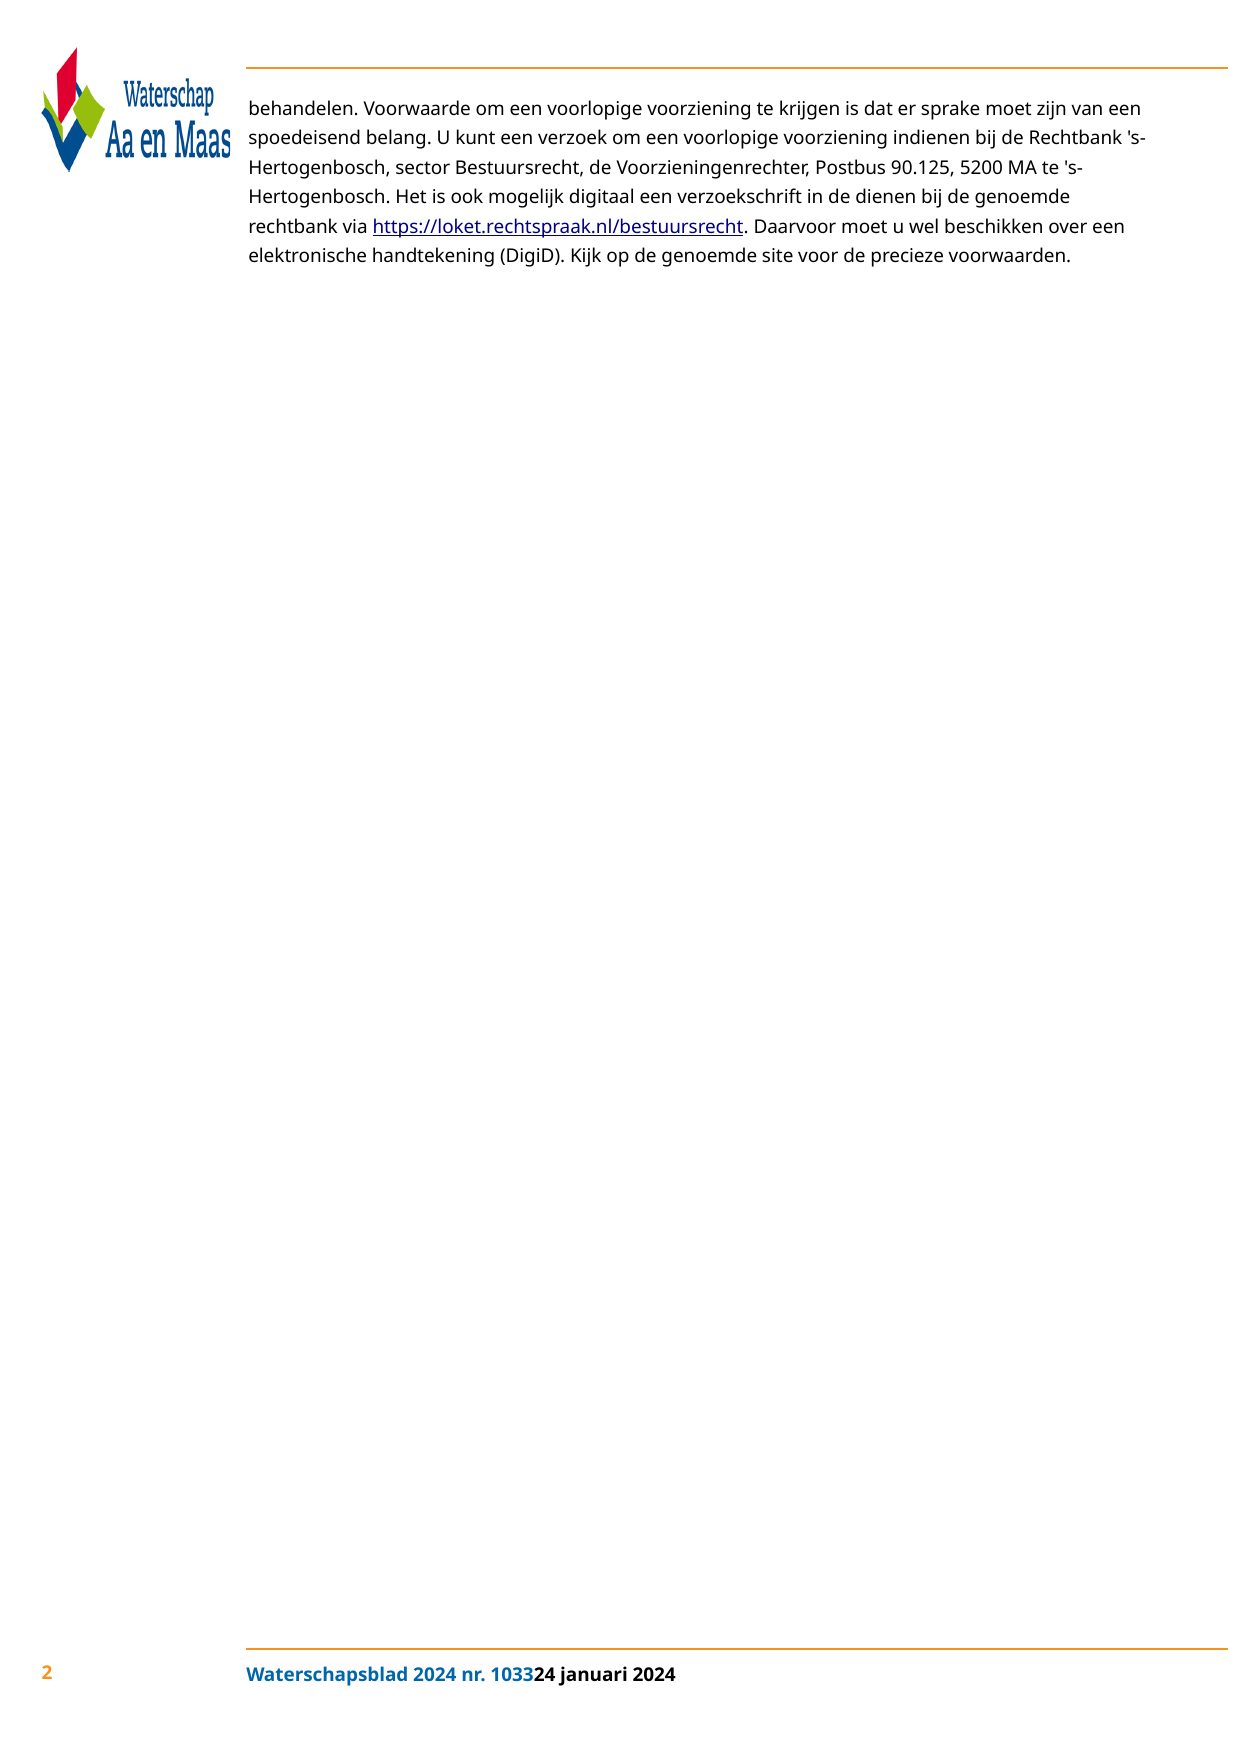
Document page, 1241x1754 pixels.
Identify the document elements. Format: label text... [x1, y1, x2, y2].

text behandelen. Voorwaarde om een voorlopige voorziening te krijgen is dat er sprake moet zijn van een spoedeisend belang. U kunt een verzoek om een voorlopige voorziening indienen bij de Rechtbank 's-Hertogenbosch, sector Bestuursrecht, de Voorzieningenrechter, Postbus 90.125, 5200 MA te 's-Hertogenbosch. Het is ook mogelijk digitaal een verzoekschrift in de dienen bij de genoemde rechtbank via https://loket.rechtspraak.nl/bestuursrecht. Daarvoor moet u wel beschikken over een elektronische handtekening (DigiD). Kijk op de genoemde site voor de precieze voorwaarden. [248, 95, 1152, 268]
picture [41, 47, 231, 172]
